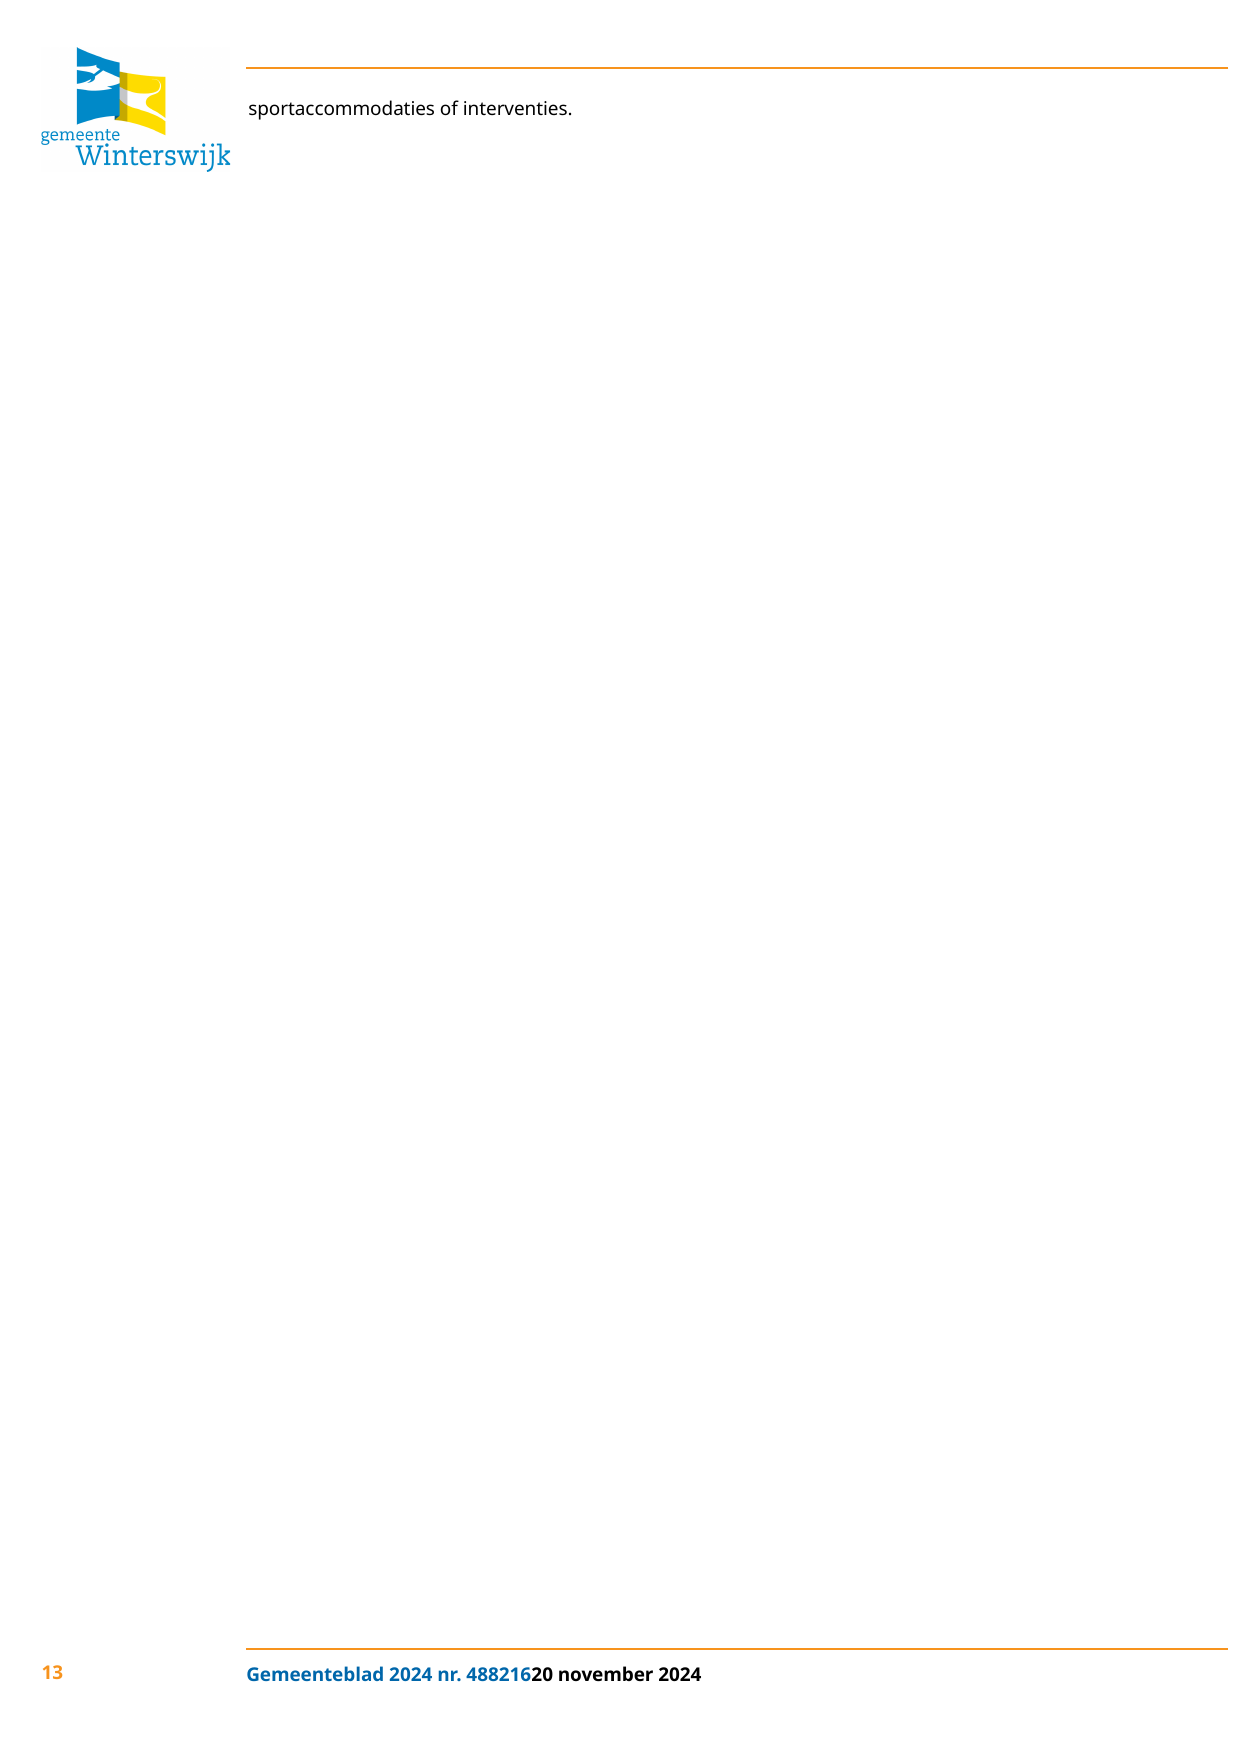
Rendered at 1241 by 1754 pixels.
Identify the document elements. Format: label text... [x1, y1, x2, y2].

picture [225, 153, 231, 162]
text sportaccommodaties of interventies. [248, 95, 1152, 121]
picture [41, 47, 231, 172]
